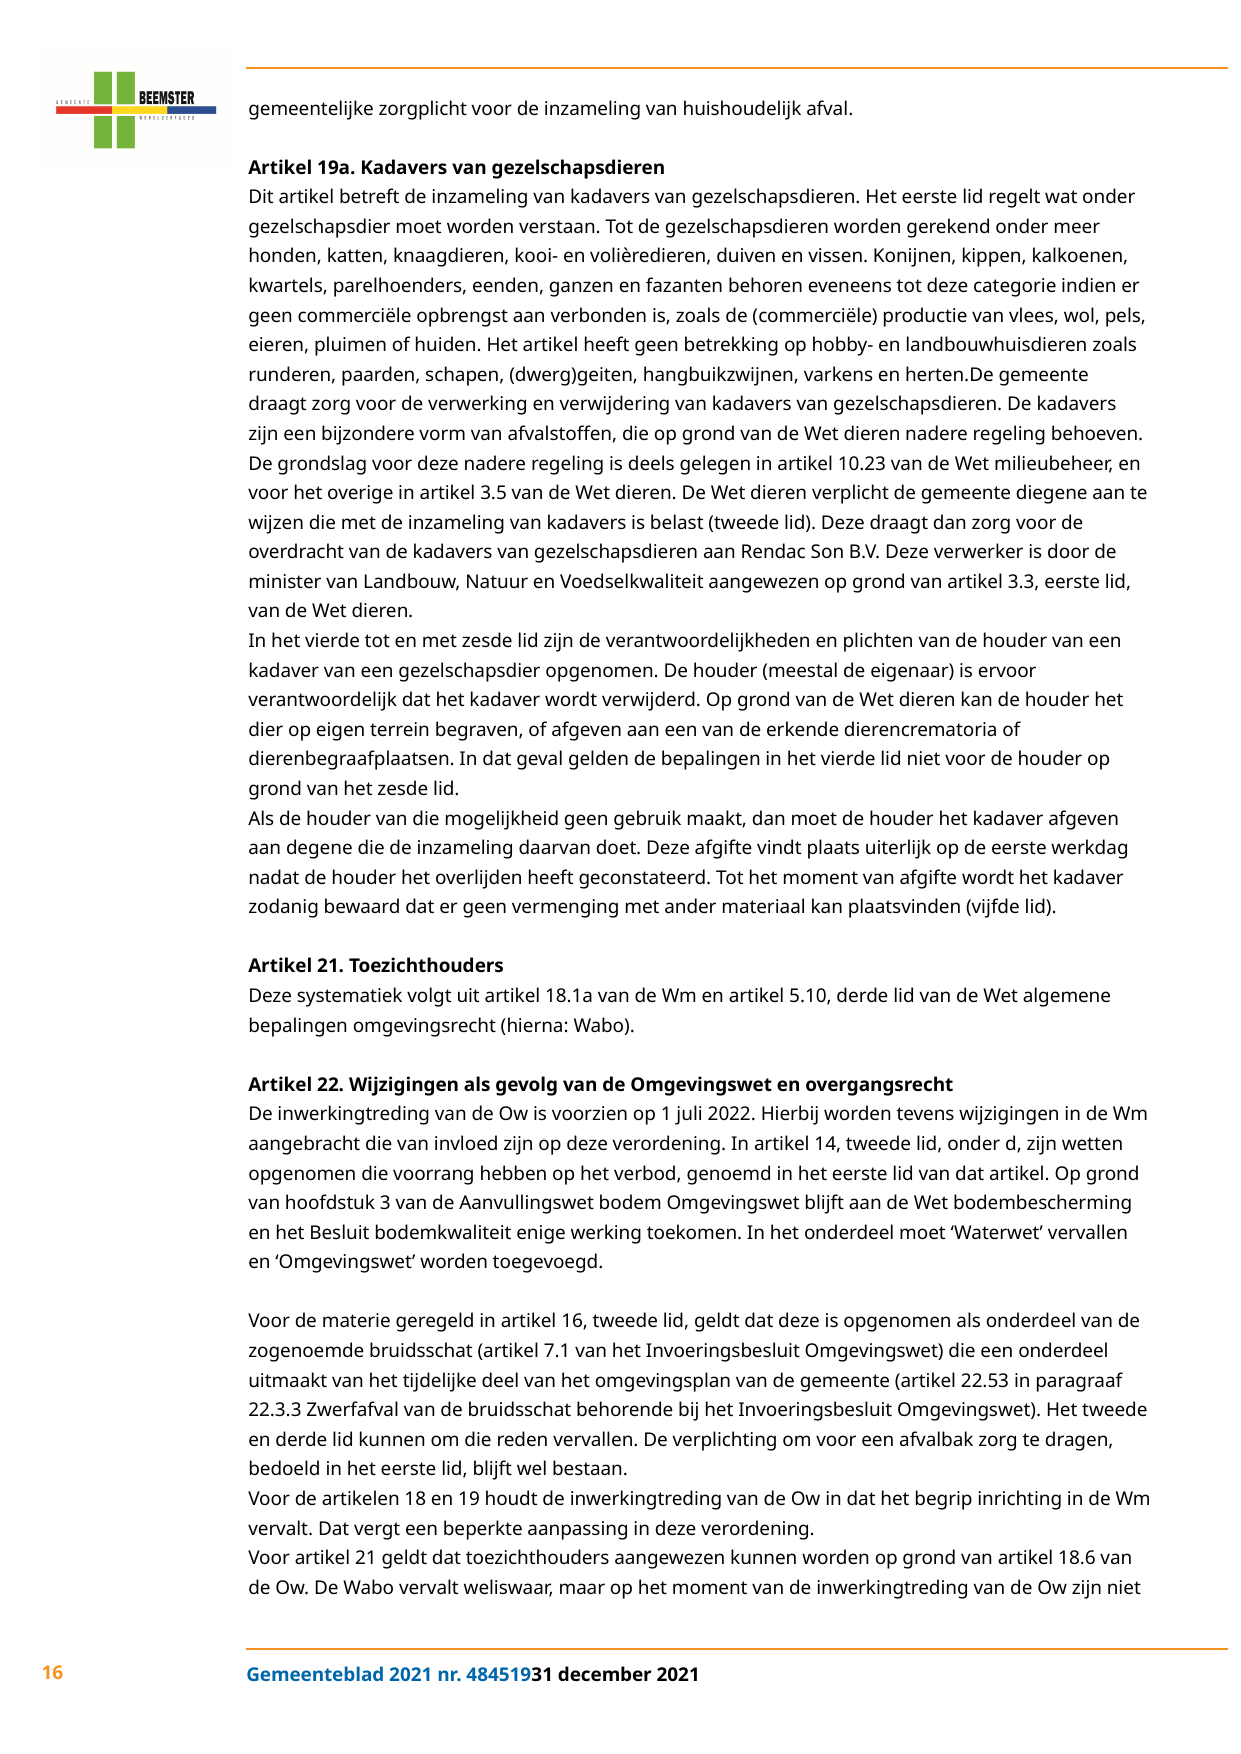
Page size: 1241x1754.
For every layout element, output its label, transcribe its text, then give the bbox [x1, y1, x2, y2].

text Artikel 21. Toezichthouders [248, 953, 1152, 978]
text Artikel 22. Wijzigingen als gevolg van de Omgevingswet en overgangsrecht [248, 1071, 1152, 1097]
text Artikel 19a. Kadavers van gezelschapsdieren [248, 154, 1152, 180]
text Voor de artikelen 18 en 19 houdt de inwerkingtreding van de Ow in dat het begrip inrichting in de Wm vervalt. Dat vergt een beperkte aanpassing in deze verordening. [248, 1485, 1152, 1541]
text Voor de materie geregeld in artikel 16, tweede lid, geldt dat deze is opgenomen als onderdeel van de zogenoemde bruidsschat (artikel 7.1 van het Invoeringsbesluit Omgevingswet) die een onderdeel uitmaakt van het tijdelijke deel van het omgevingsplan van de gemeente (artikel 22.53 in paragraaf 22.3.3 Zwerfafval van de bruidsschat behorende bij het Invoeringsbesluit Omgevingswet). Het tweede en derde lid kunnen om die reden vervallen. De verplichting om voor een afvalbak zorg te dragen, bedoeld in het eerste lid, blijft wel bestaan. [248, 1308, 1152, 1481]
text In het vierde tot en met zesde lid zijn de verantwoordelijkheden en plichten van de houder van een kadaver van een gezelschapsdier opgenomen. De houder (meestal de eigenaar) is ervoor verantwoordelijk dat het kadaver wordt verwijderd. Op grond van de Wet dieren kan de houder het dier op eigen terrein begraven, of afgeven aan een van de erkende dierencrematoria of dierenbegraafplaatsen. In dat geval gelden de bepalingen in het vierde lid niet voor de houder op grond van het zesde lid. [248, 627, 1152, 801]
picture [41, 47, 231, 172]
text Dit artikel betreft de inzameling van kadavers van gezelschapsdieren. Het eerste lid regelt wat onder gezelschapsdier moet worden verstaan. Tot de gezelschapsdieren worden gerekend onder meer honden, katten, knaagdieren, kooi- en volièredieren, duiven en vissen. Konijnen, kippen, kalkoenen, kwartels, parelhoenders, eenden, ganzen en fazanten behoren eveneens tot deze categorie indien er geen commerciële opbrengst aan verbonden is, zoals de (commerciële) productie van vlees, wol, pels, eieren, pluimen of huiden. Het artikel heeft geen betrekking op hobby- en landbouwhuisdieren zoals runderen, paarden, schapen, (dwerg)geiten, hangbuikzwijnen, varkens en herten.De gemeente draagt zorg voor de verwerking en verwijdering van kadavers van gezelschapsdieren. De kadavers zijn een bijzondere vorm van afvalstoffen, die op grond van de Wet dieren nadere regeling behoeven. De grondslag voor deze nadere regeling is deels gelegen in artikel 10.23 van de Wet milieubeheer, en voor het overige in artikel 3.5 van de Wet dieren. De Wet dieren verplicht de gemeente diegene aan te wijzen die met de inzameling van kadavers is belast (tweede lid). Deze draagt dan zorg voor de overdracht van de kadavers van gezelschapsdieren aan Rendac Son B.V. Deze verwerker is door de minister van Landbouw, Natuur en Voedselkwaliteit aangewezen op grond van artikel 3.3, eerste lid, van de Wet dieren. [248, 183, 1152, 623]
text Deze systematiek volgt uit artikel 18.1a van de Wm en artikel 5.10, derde lid van de Wet algemene bepalingen omgevingsrecht (hierna: Wabo). [248, 982, 1152, 1038]
text Als de houder van die mogelijkheid geen gebruik maakt, dan moet de houder het kadaver afgeven aan degene die de inzameling daarvan doet. Deze afgifte vindt plaats uiterlijk op de eerste werkdag nadat de houder het overlijden heeft geconstateerd. Tot het moment van afgifte wordt het kadaver zodanig bewaard dat er geen vermenging met ander materiaal kan plaatsvinden (vijfde lid). [248, 805, 1152, 919]
text Voor artikel 21 geldt dat toezichthouders aangewezen kunnen worden op grond van artikel 18.6 van de Ow. De Wabo vervalt weliswaar, maar op het moment van de inwerkingtreding van de Ow zijn niet [248, 1544, 1152, 1600]
text gemeentelijke zorgplicht voor de inzameling van huishoudelijk afval. [248, 95, 1152, 121]
text De inwerkingtreding van de Ow is voorzien op 1 juli 2022. Hierbij worden tevens wijzigingen in de Wm aangebracht die van invloed zijn op deze verordening. In artikel 14, tweede lid, onder d, zijn wetten opgenomen die voorrang hebben op het verbod, genoemd in het eerste lid van dat artikel. Op grond van hoofdstuk 3 van de Aanvullingswet bodem Omgevingswet blijft aan de Wet bodembescherming en het Besluit bodemkwaliteit enige werking toekomen. In het onderdeel moet ‘Waterwet’ vervallen en ‘Omgevingswet’ worden toegevoegd. [248, 1101, 1152, 1274]
